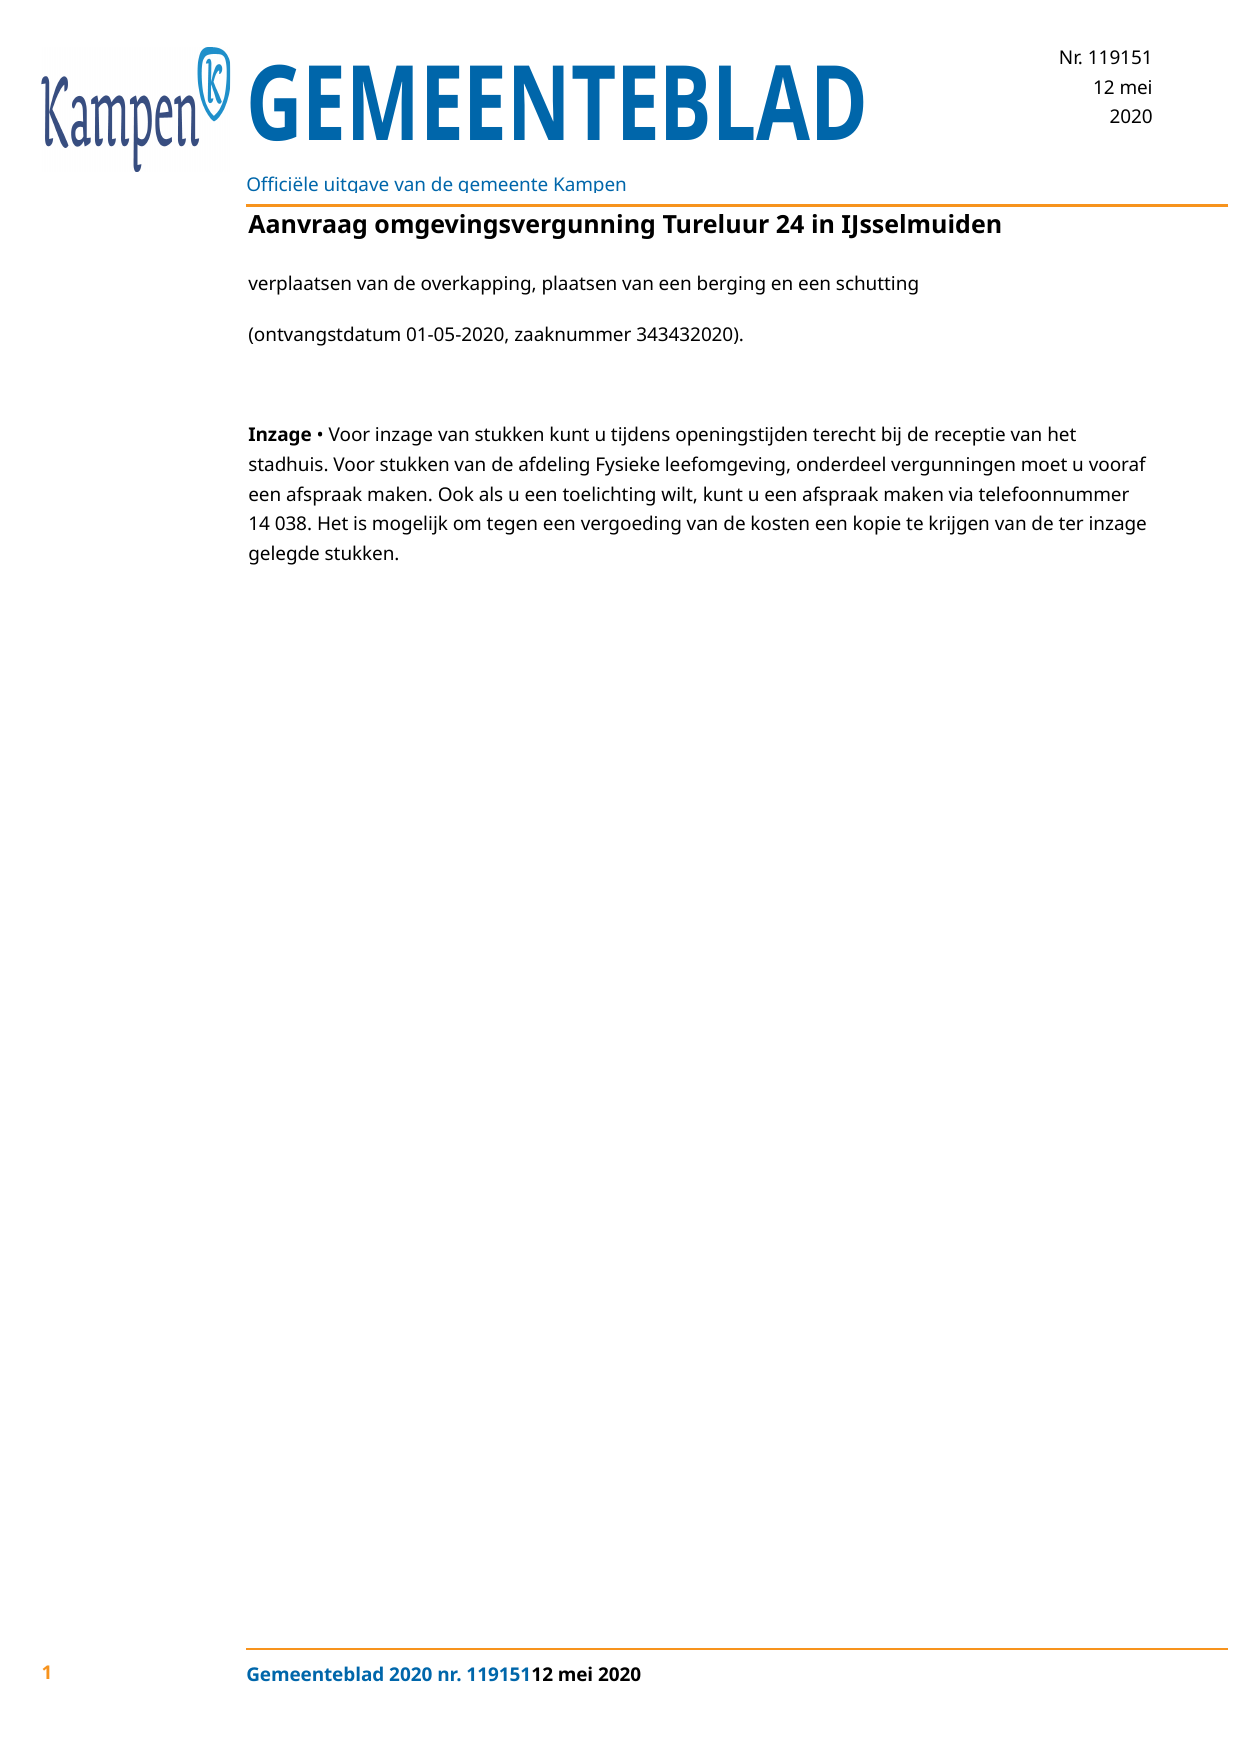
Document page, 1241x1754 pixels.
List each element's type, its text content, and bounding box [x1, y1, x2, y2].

text (ontvangstdatum 01-05-2020, zaaknummer 343432020). [248, 321, 1152, 346]
picture [41, 47, 231, 172]
text Inzage • Voor inzage van stukken kunt u tijdens openingstijden terecht bij de receptie van het stadhuis. Voor stukken van de afdeling Fysieke leefomgeving, onderdeel vergunningen moet u vooraf een afspraak maken. Ook als u een toelichting wilt, kunt u een afspraak maken via telefoonnummer 14 038. Het is mogelijk om tegen een vergoeding van de kosten een kopie te krijgen van de ter inzage gelegde stukken. [248, 422, 1152, 566]
text Aanvraag omgevingsvergunning Tureluur 24 in IJsselmuiden [248, 207, 1152, 241]
text verplaatsen van de overkapping, plaatsen van een berging en een schutting [248, 270, 1152, 296]
